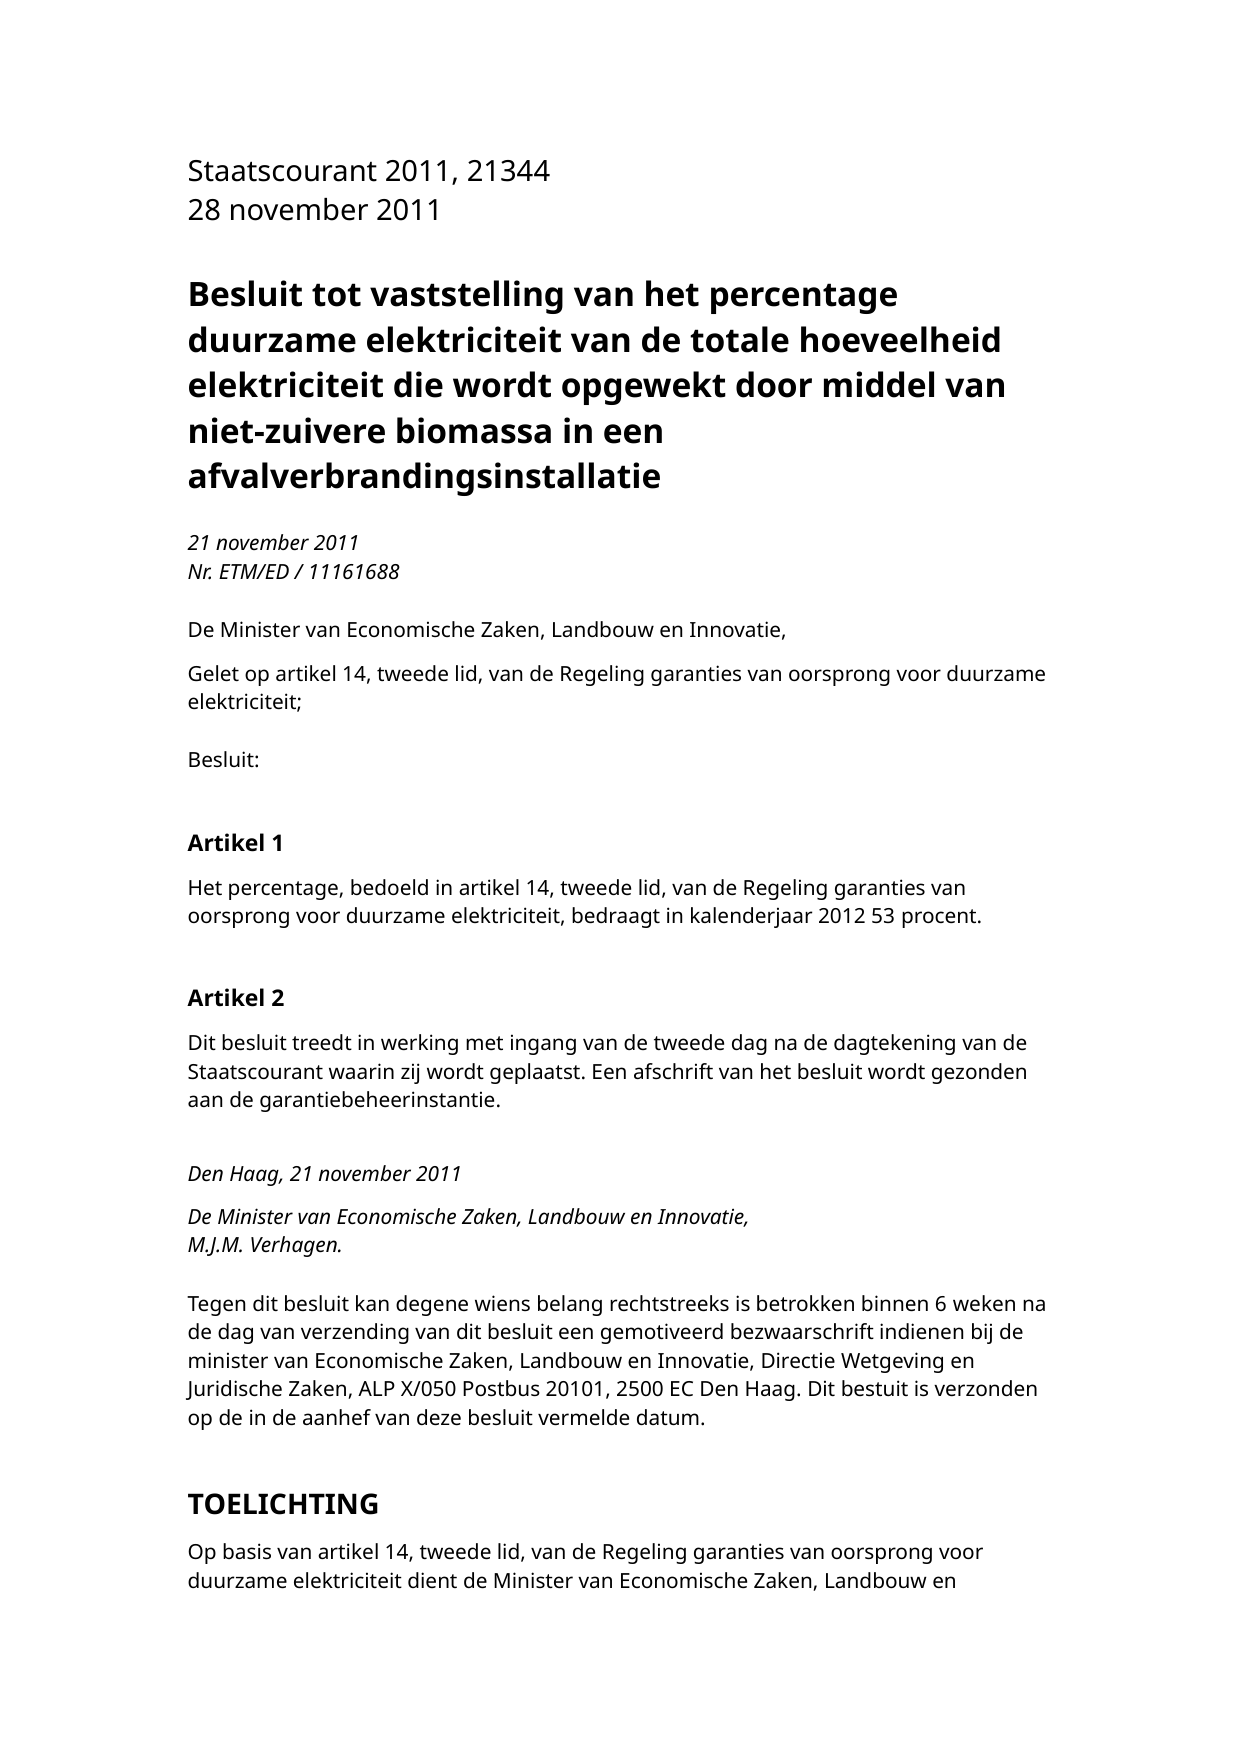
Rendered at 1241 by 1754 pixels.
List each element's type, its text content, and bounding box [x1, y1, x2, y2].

text De Minister van Economische Zaken, Landbouw en Innovatie, [187, 615, 1053, 644]
text 28 november 2011 [187, 190, 1053, 229]
text Dit besluit treedt in werking met ingang van de tweede dag na de dagtekening van de Staatscourant waarin zij wordt geplaatst. Een afschrift van het besluit wordt gezonden aan de garantiebeheerinstantie. [187, 1028, 1053, 1114]
text Staatscourant 2011, 21344 [187, 150, 1053, 190]
text M.J.M. Verhagen. [187, 1231, 1053, 1259]
text Het percentage, bedoeld in artikel 14, tweede lid, van de Regeling garanties van oorsprong voor duurzame elektriciteit, bedraagt in kalenderjaar 2012 53 procent. [187, 873, 1053, 930]
subtitle Artikel 1 [187, 827, 1053, 858]
subtitle Besluit tot vaststelling van het percentage duurzame elektriciteit van de totale hoeveelheid elektriciteit die wordt opgewekt door middel van niet-zuivere biomassa in een afvalverbrandingsinstallatie [187, 271, 1053, 498]
text Den Haag, 21 november 2011 [187, 1159, 1053, 1187]
text De Minister van Economische Zaken, Landbouw en Innovatie, [187, 1202, 1053, 1231]
text Nr. ETM/ED / 11161688 [187, 557, 1053, 585]
text Op basis van artikel 14, tweede lid, van de Regeling garanties van oorsprong voor duurzame elektriciteit dient de Minister van Economische Zaken, Landbouw en [187, 1537, 1053, 1594]
text 21 november 2011 [187, 528, 1053, 557]
text Tegen dit besluit kan degene wiens belang rechtstreeks is betrokken binnen 6 weken na de dag van verzending van dit besluit een gemotiveerd bezwaarschrift indienen bij de minister van Economische Zaken, Landbouw en Innovatie, Directie Wetgeving en Juridische Zaken, ALP X/050 Postbus 20101, 2500 EC Den Haag. Dit bestuit is verzonden op de in de aanhef van deze besluit vermelde datum. [187, 1289, 1053, 1431]
subtitle TOELICHTING [187, 1484, 1053, 1522]
subtitle Artikel 2 [187, 982, 1053, 1013]
text Gelet op artikel 14, tweede lid, van de Regeling garanties van oorsprong voor duurzame elektriciteit; [187, 659, 1053, 716]
text Besluit: [187, 746, 1053, 774]
